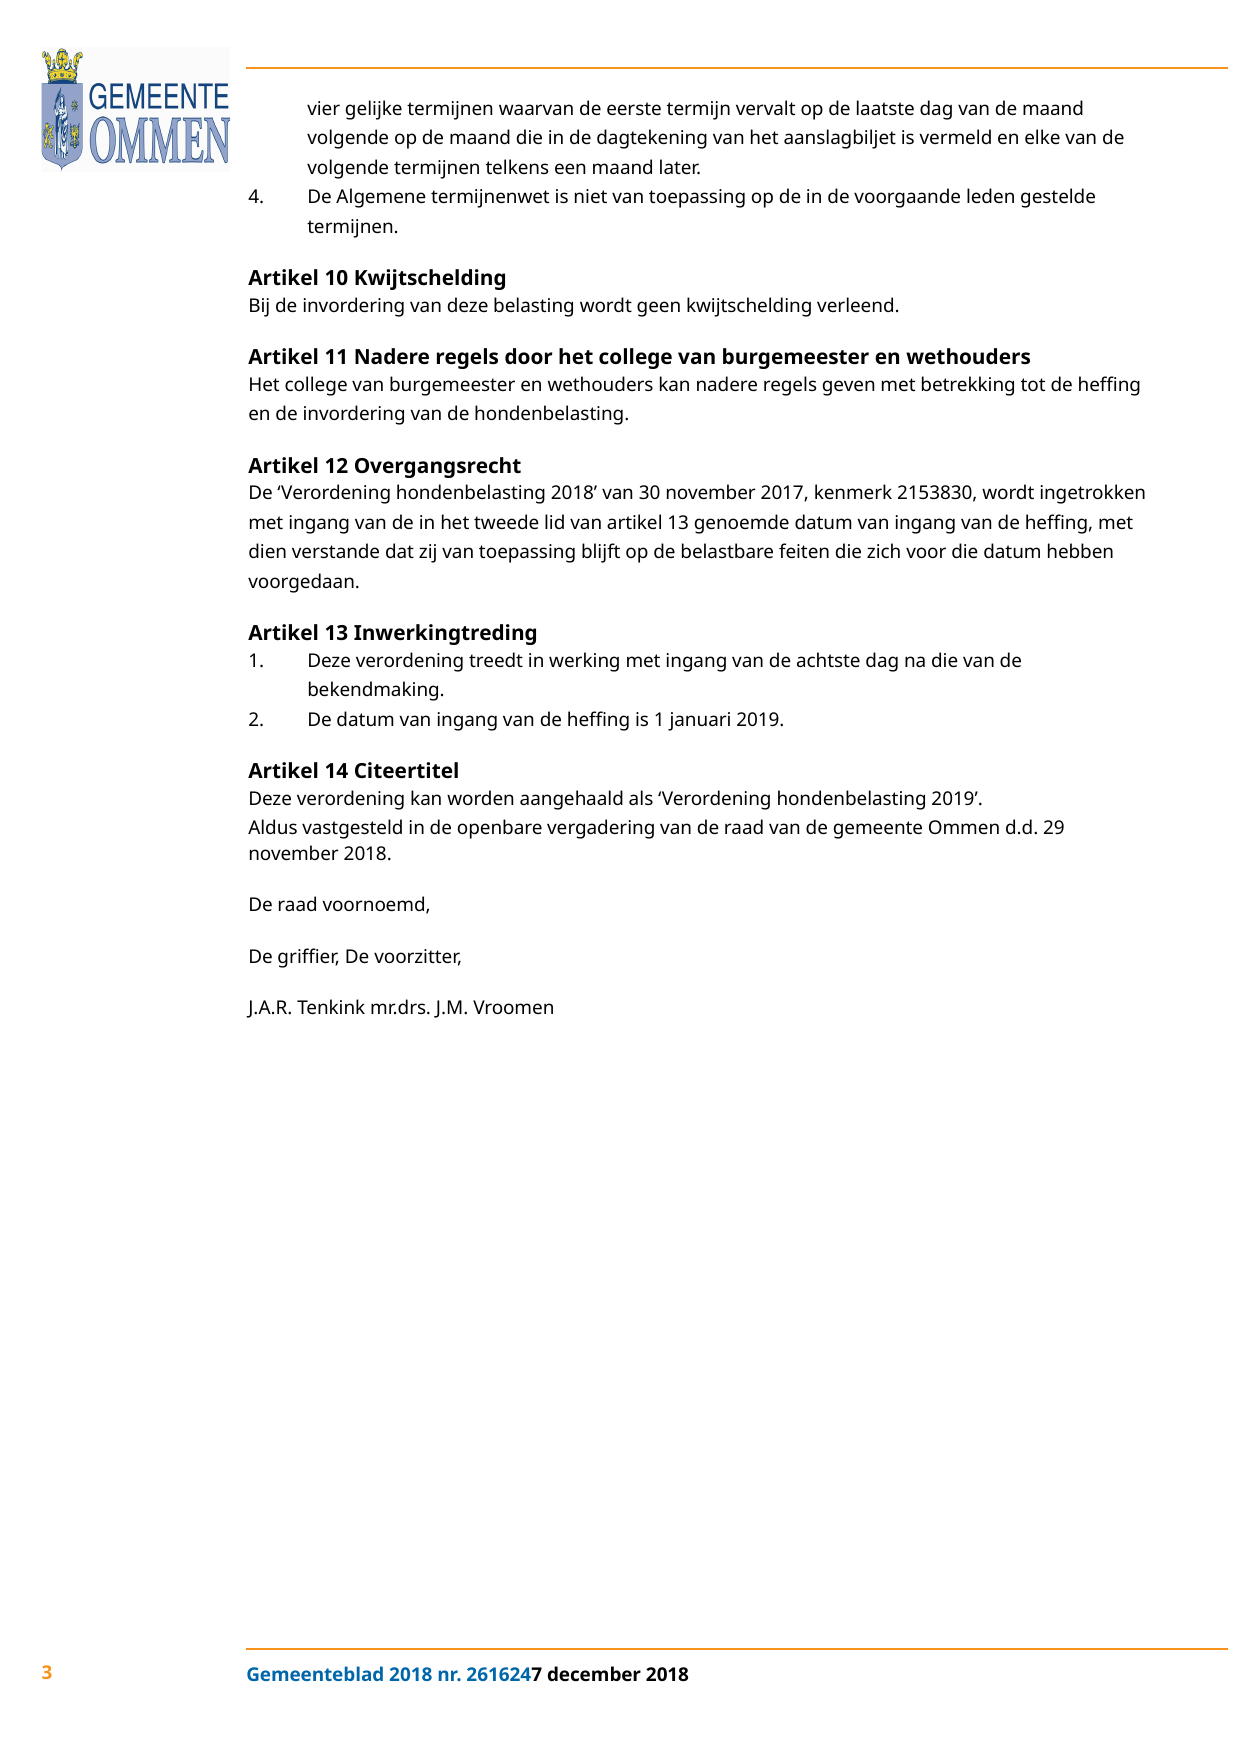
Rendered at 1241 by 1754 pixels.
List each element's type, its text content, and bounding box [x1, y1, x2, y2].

text J.A.R. Tenkink mr.drs. J.M. Vroomen [248, 994, 1152, 1020]
text Aldus vastgesteld in de openbare vergadering van de raad van de gemeente Ommen d.d. 29 november 2018. [248, 814, 1152, 866]
text Artikel 13 Inwerkingtreding [248, 618, 1152, 647]
picture [41, 47, 231, 172]
text Artikel 11 Nadere regels door het college van burgemeester en wethouders [248, 342, 1152, 371]
text De ‘Verordening hondenbelasting 2018’ van 30 november 2017, kenmerk 2153830, wordt ingetrokken met ingang van de in het tweede lid van artikel 13 genoemde datum van ingang van de heffing, met dien verstande dat zij van toepassing blijft op de belastbare feiten die zich voor die datum hebben voorgedaan. [248, 479, 1152, 594]
list vier gelijke termijnen waarvan de eerste termijn vervalt op de laatste dag van de maand volgende op de maand die in de dagtekening van het aanslagbiljet is vermeld en elke van de volgende termijnen telkens een maand later. [248, 95, 1152, 180]
text Het college van burgemeester en wethouders kan nadere regels geven met betrekking tot de heffing en de invordering van de hondenbelasting. [248, 371, 1152, 426]
text Artikel 14 Citeertitel [248, 756, 1152, 785]
text Artikel 12 Overgangsrecht [248, 451, 1152, 479]
text Artikel 10 Kwijtschelding [248, 263, 1152, 292]
text De raad voornoemd, [248, 892, 1152, 917]
text De griffier, De voorzitter, [248, 943, 1152, 969]
list Deze verordening treedt in werking met ingang van de achtste dag na die van de bekendmaking. [248, 647, 1152, 702]
text Deze verordening kan worden aangehaald als ‘Verordening hondenbelasting 2019’. [248, 785, 1152, 811]
list De datum van ingang van de heffing is 1 januari 2019. [248, 706, 1152, 732]
list De Algemene termijnenwet is niet van toepassing op de in de voorgaande leden gestelde termijnen. [248, 183, 1152, 239]
text Bij de invordering van deze belasting wordt geen kwijtschelding verleend. [248, 292, 1152, 318]
